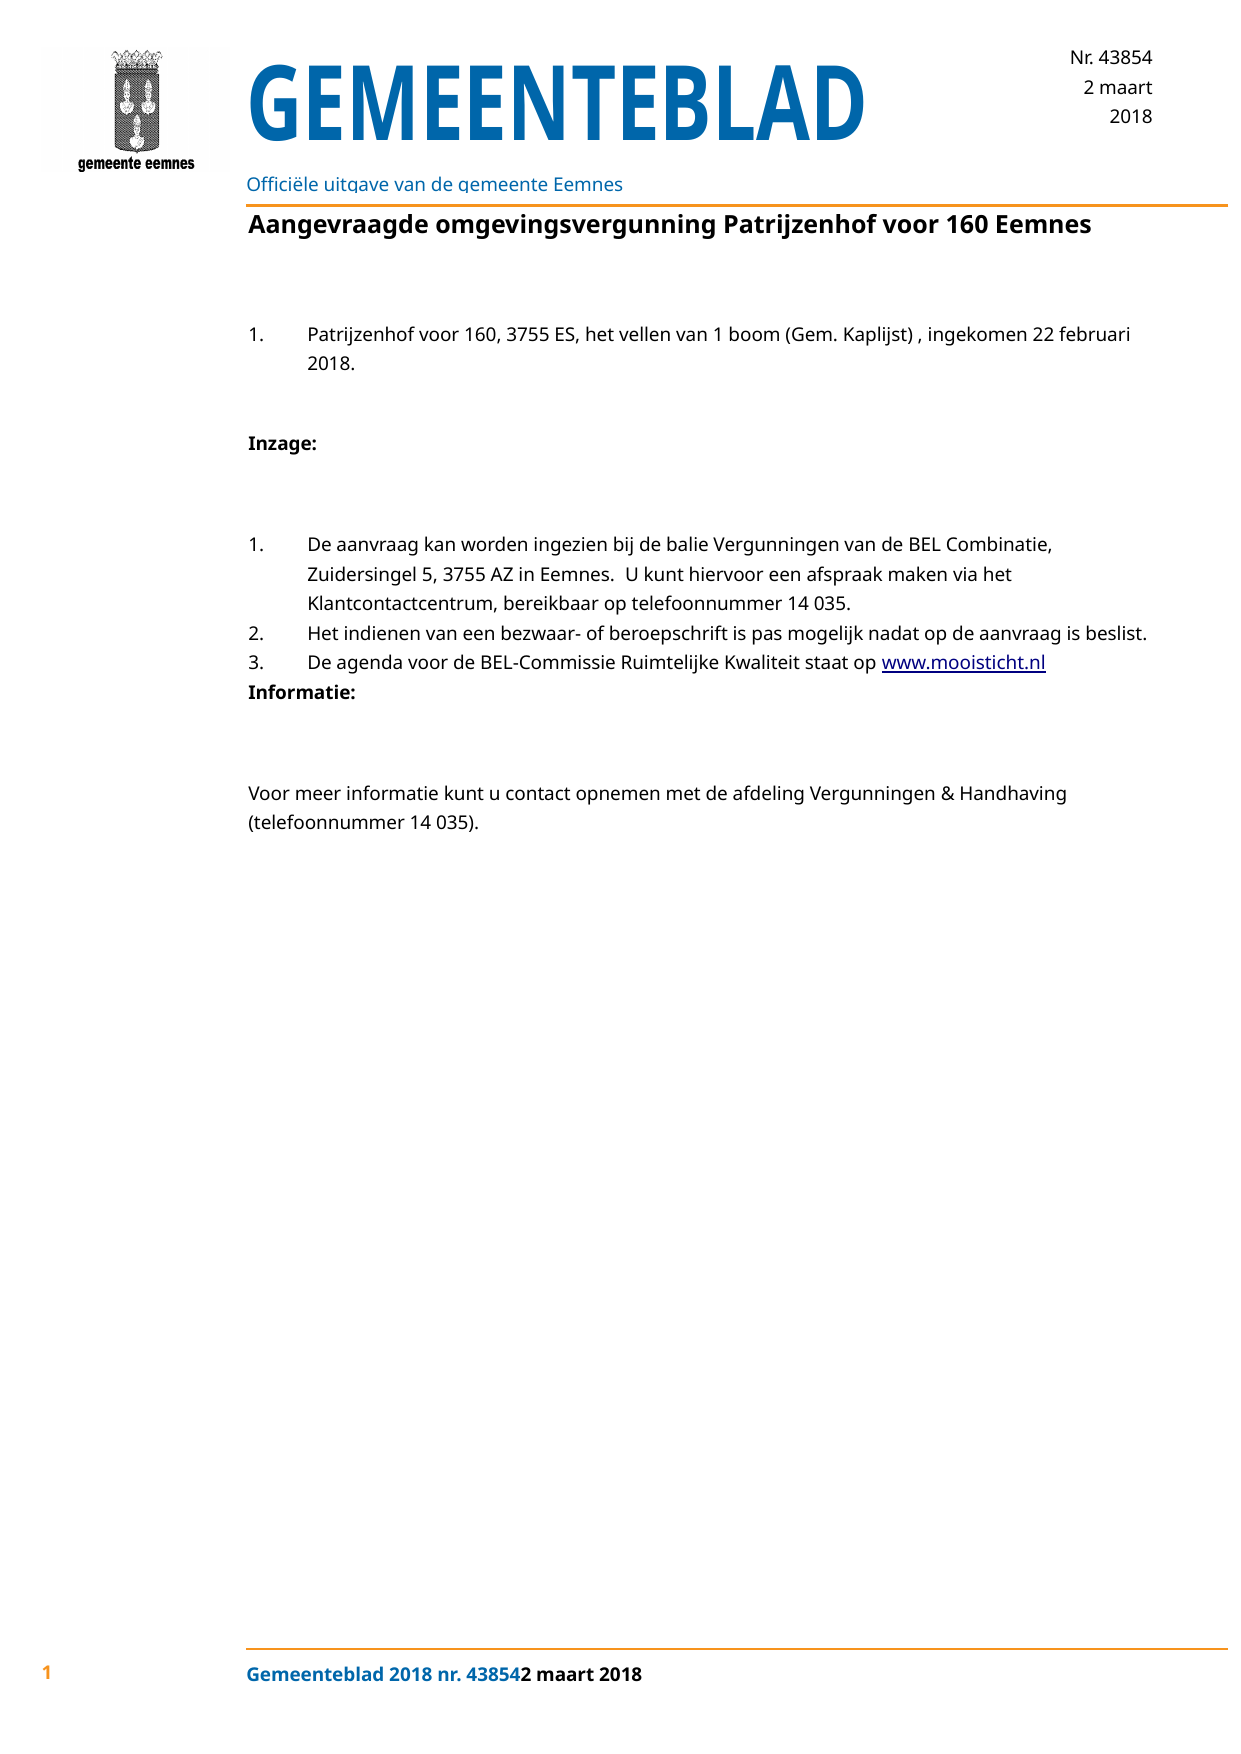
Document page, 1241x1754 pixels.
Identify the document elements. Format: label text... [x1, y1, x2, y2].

list Het indienen van een bezwaar- of beroepschrift is pas mogelijk nadat op de aanvraag is beslist. [248, 620, 1152, 646]
text Inzage: [248, 430, 1152, 456]
picture [41, 47, 231, 172]
list Patrijzenhof voor 160, 3755 ES, het vellen van 1 boom (Gem. Kaplijst) , ingekomen 22 februari 2018. [248, 321, 1152, 376]
text Informatie: [248, 679, 1152, 705]
text Aangevraagde omgevingsvergunning Patrijzenhof voor 160 Eemnes [248, 207, 1152, 241]
list De agenda voor de BEL-Commissie Ruimtelijke Kwaliteit staat op www.mooisticht.nl [248, 649, 1152, 675]
list De aanvraag kan worden ingezien bij de balie Vergunningen van de BEL Combinatie, Zuidersingel 5, 3755 AZ in Eemnes. U kunt hiervoor een afspraak maken via het Klantcontactcentrum, bereikbaar op telefoonnummer 14 035. [248, 531, 1152, 616]
text Voor meer informatie kunt u contact opnemen met de afdeling Vergunningen & Handhaving (telefoonnummer 14 035). [248, 780, 1152, 835]
